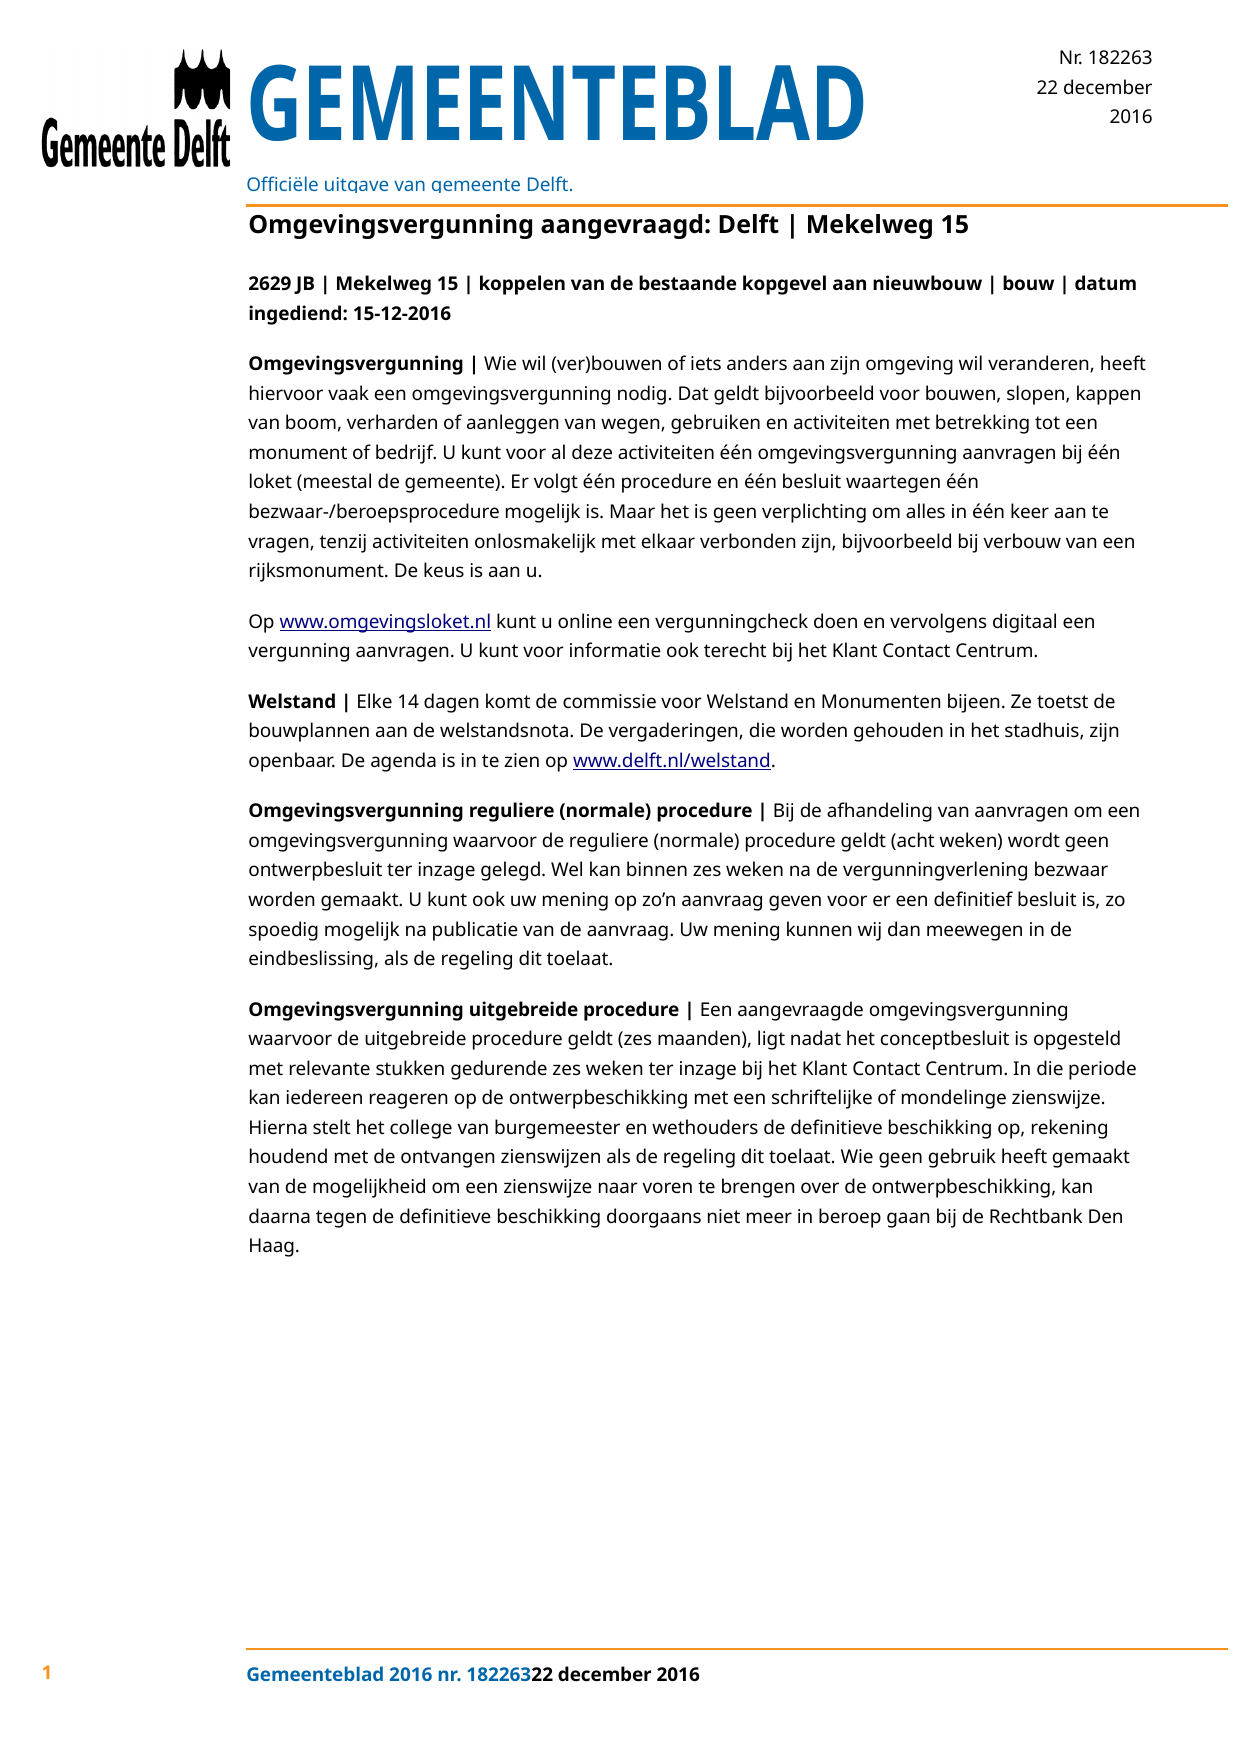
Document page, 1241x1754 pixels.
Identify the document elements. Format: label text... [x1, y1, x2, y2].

text Op www.omgevingsloket.nl kunt u online een vergunningcheck doen en vervolgens digitaal een vergunning aanvragen. U kunt voor informatie ook terecht bij het Klant Contact Centrum. [248, 608, 1152, 663]
text Welstand | Elke 14 dagen komt de commissie voor Welstand en Monumenten bijeen. Ze toetst de bouwplannen aan de welstandsnota. De vergaderingen, die worden gehouden in het stadhuis, zijn openbaar. De agenda is in te zien op www.delft.nl/welstand. [248, 688, 1152, 773]
text Omgevingsvergunning reguliere (normale) procedure | Bij de afhandeling van aanvragen om een omgevingsvergunning waarvoor de reguliere (normale) procedure geldt (acht weken) wordt geen ontwerpbesluit ter inzage gelegd. Wel kan binnen zes weken na de vergunningverlening bezwaar worden gemaakt. U kunt ook uw mening op zo’n aanvraag geven voor er een definitief besluit is, zo spoedig mogelijk na publicatie van de aanvraag. Uw mening kunnen wij dan meewegen in de eindbeslissing, als de regeling dit toelaat. [248, 797, 1152, 971]
picture [41, 47, 231, 172]
text Omgevingsvergunning uitgebreide procedure | Een aangevraagde omgevingsvergunning waarvoor de uitgebreide procedure geldt (zes maanden), ligt nadat het conceptbesluit is opgesteld met relevante stukken gedurende zes weken ter inzage bij het Klant Contact Centrum. In die periode kan iedereen reageren op de ontwerpbeschikking met een schriftelijke of mondelinge zienswijze. Hierna stelt het college van burgemeester en wethouders de definitieve beschikking op, rekening houdend met de ontvangen zienswijzen als de regeling dit toelaat. Wie geen gebruik heeft gemaakt van de mogelijkheid om een zienswijze naar voren te brengen over de ontwerpbeschikking, kan daarna tegen de definitieve beschikking doorgaans niet meer in beroep gaan bij de Rechtbank Den Haag. [248, 996, 1152, 1258]
text Omgevingsvergunning aangevraagd: Delft | Mekelweg 15 [248, 207, 1152, 241]
text Omgevingsvergunning | Wie wil (ver)bouwen of iets anders aan zijn omgeving wil veranderen, heeft hiervoor vaak een omgevingsvergunning nodig. Dat geldt bijvoorbeeld voor bouwen, slopen, kappen van boom, verharden of aanleggen van wegen, gebruiken en activiteiten met betrekking tot een monument of bedrijf. U kunt voor al deze activiteiten één omgevingsvergunning aanvragen bij één loket (meestal de gemeente). Er volgt één procedure en één besluit waartegen één bezwaar-/beroepsprocedure mogelijk is. Maar het is geen verplichting om alles in één keer aan te vragen, tenzij activiteiten onlosmakelijk met elkaar verbonden zijn, bijvoorbeeld bij verbouw van een rijksmonument. De keus is aan u. [248, 350, 1152, 583]
text 2629 JB | Mekelweg 15 | koppelen van de bestaande kopgevel aan nieuwbouw | bouw | datum ingediend: 15-12-2016 [248, 270, 1152, 326]
